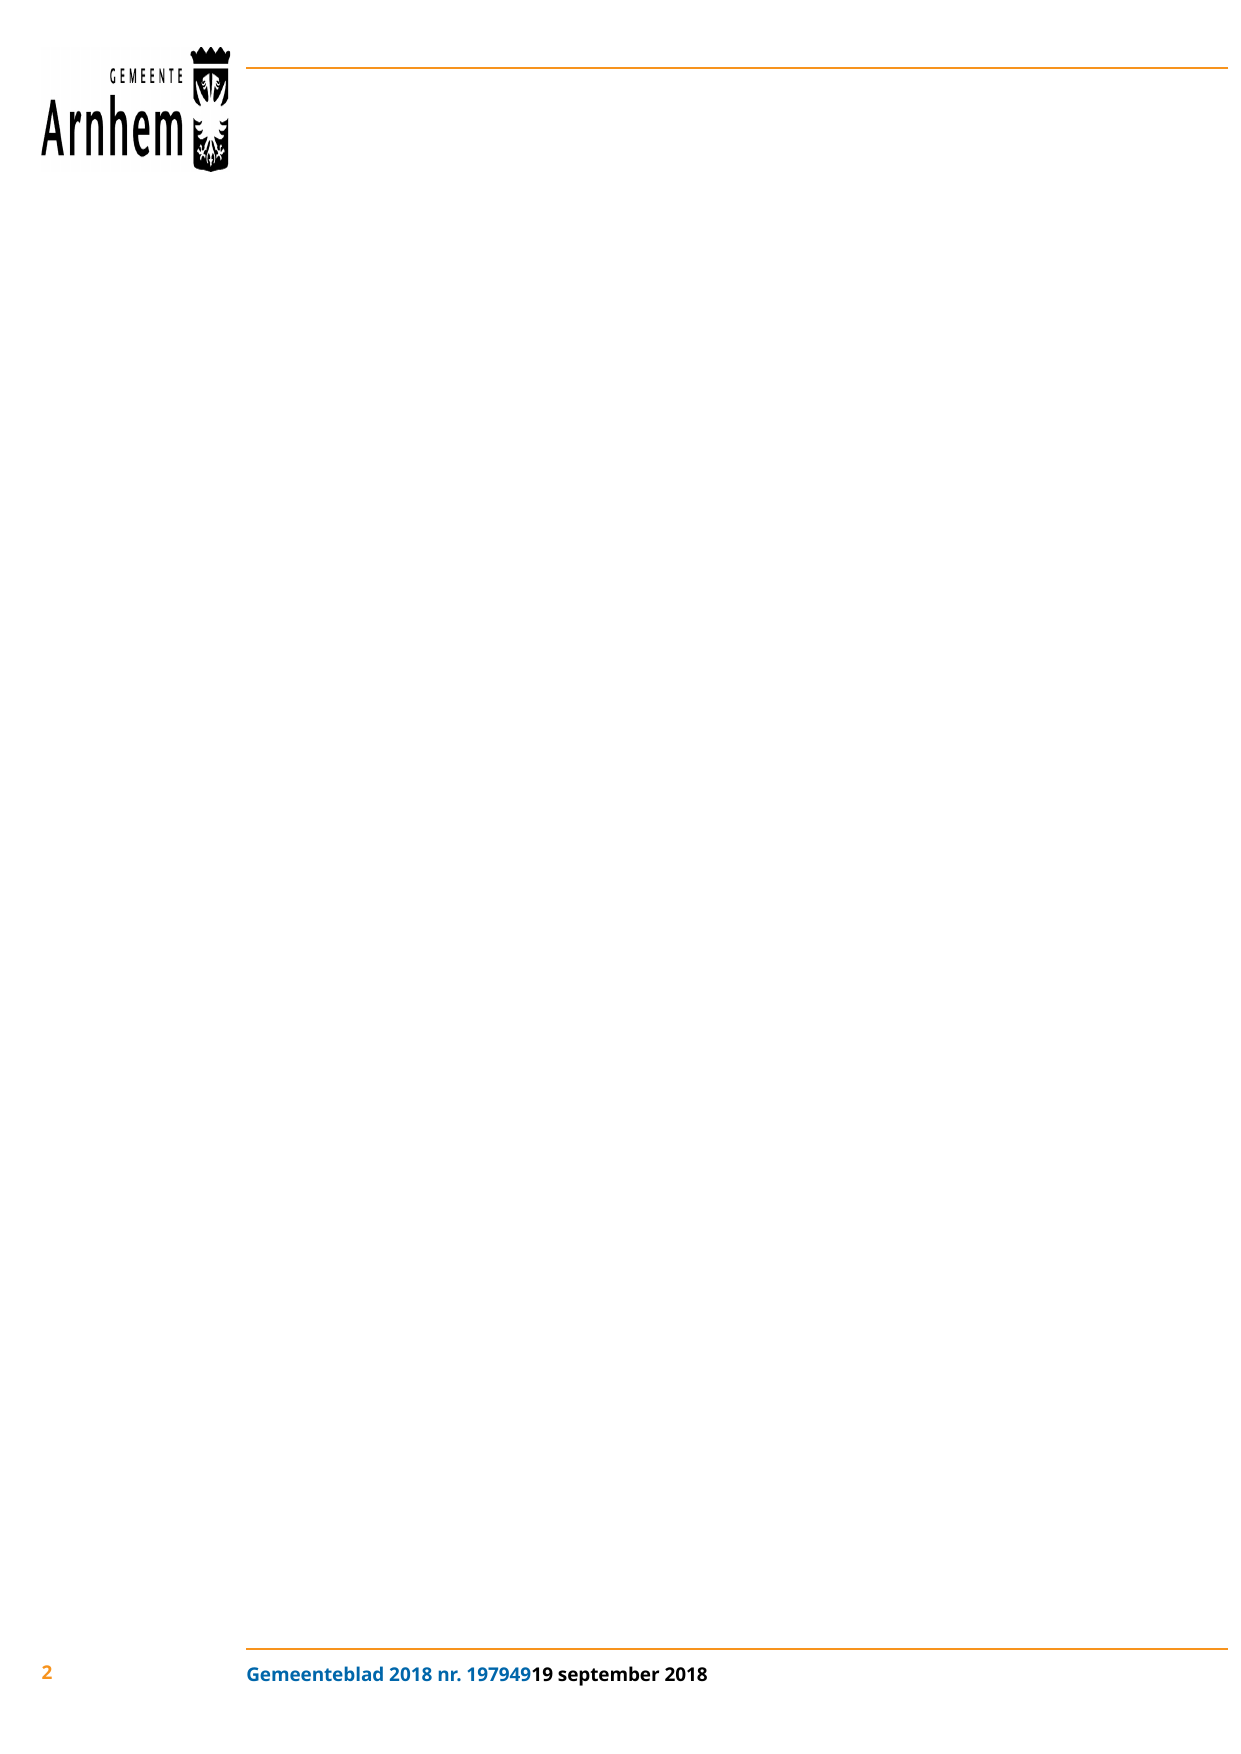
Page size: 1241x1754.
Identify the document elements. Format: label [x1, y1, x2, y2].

picture [41, 47, 231, 172]
